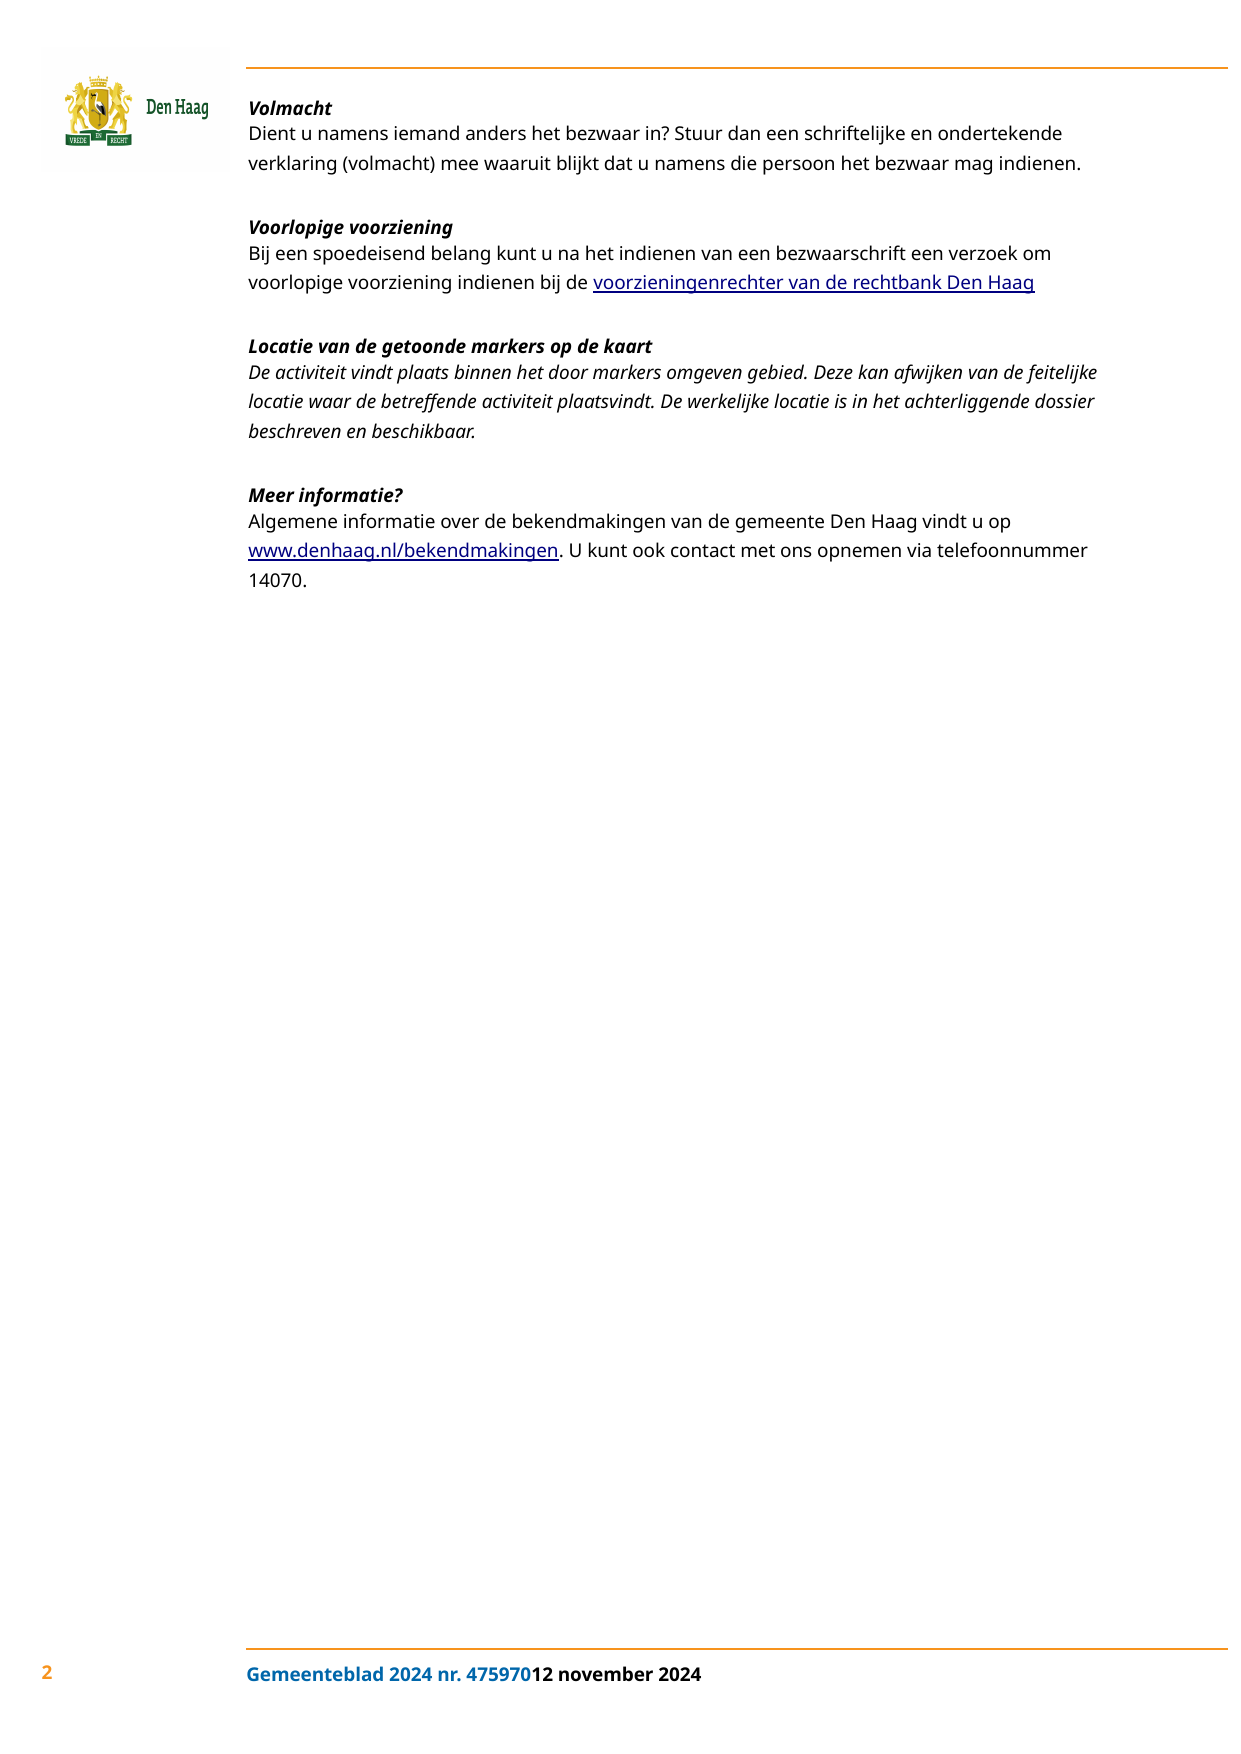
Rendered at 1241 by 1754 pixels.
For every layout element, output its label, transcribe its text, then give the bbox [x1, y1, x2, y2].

text Algemene informatie over de bekendmakingen van de gemeente Den Haag vindt u op www.denhaag.nl/bekendmakingen. U kunt ook contact met ons opnemen via telefoonnummer 14070. [248, 508, 1152, 593]
text Voorlopige voorziening [248, 214, 1152, 240]
text Dient u namens iemand anders het bezwaar in? Stuur dan een schriftelijke en ondertekende verklaring (volmacht) mee waaruit blijkt dat u namens die persoon het bezwaar mag indienen. [248, 121, 1152, 176]
text De activiteit vindt plaats binnen het door markers omgeven gebied. Deze kan afwijken van de feitelijke locatie waar de betreffende activiteit plaatsvindt. De werkelijke locatie is in het achterliggende dossier beschreven en beschikbaar. [248, 359, 1152, 444]
text Volmacht [248, 95, 1152, 121]
text Bij een spoedeisend belang kunt u na het indienen van een bezwaarschrift een verzoek om voorlopige voorziening indienen bij de voorzieningenrechter van de rechtbank Den Haag [248, 240, 1152, 295]
picture [41, 47, 231, 172]
text Meer informatie? [248, 482, 1152, 508]
text Locatie van de getoonde markers op de kaart [248, 333, 1152, 359]
